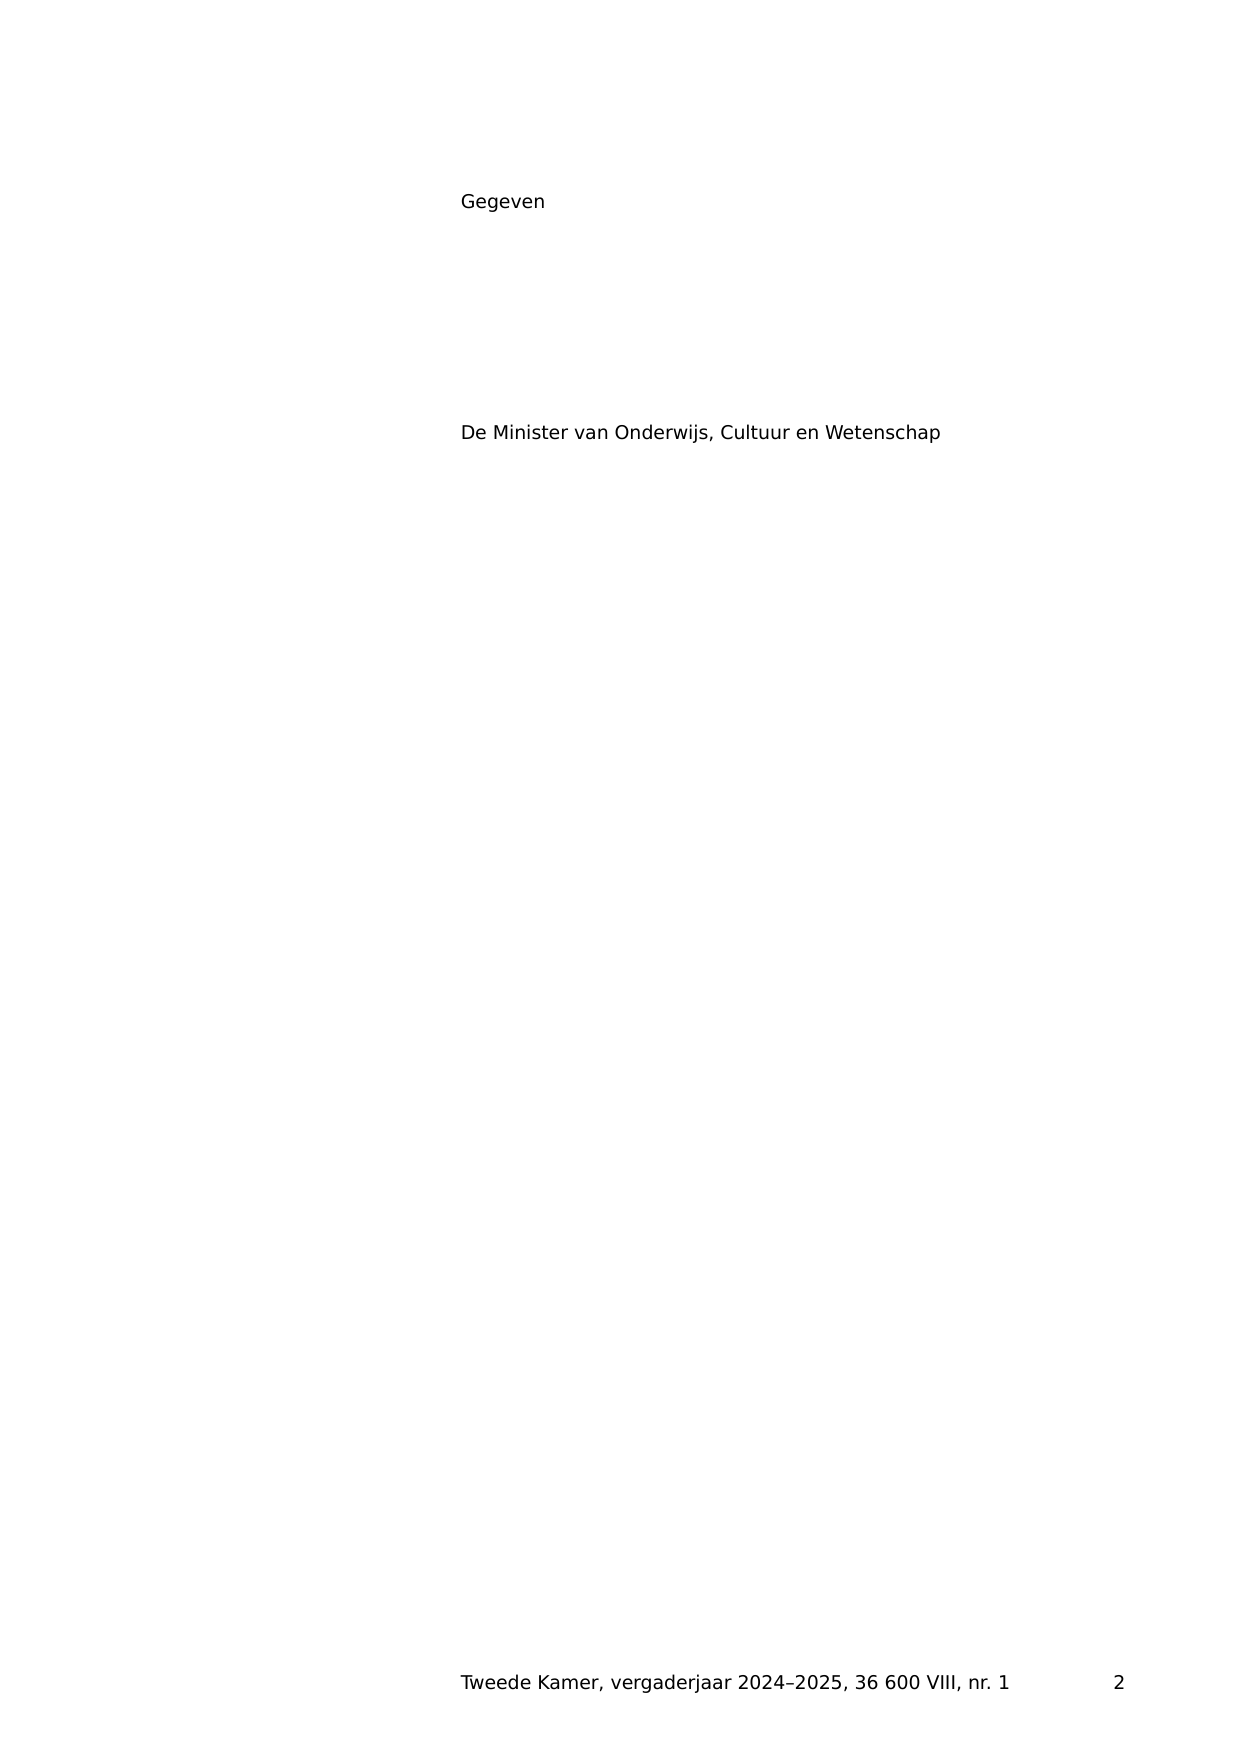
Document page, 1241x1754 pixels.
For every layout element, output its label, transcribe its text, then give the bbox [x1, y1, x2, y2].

text Gegeven [461, 191, 1125, 213]
text De Minister van Onderwijs, Cultuur en Wetenschap [461, 422, 1125, 444]
